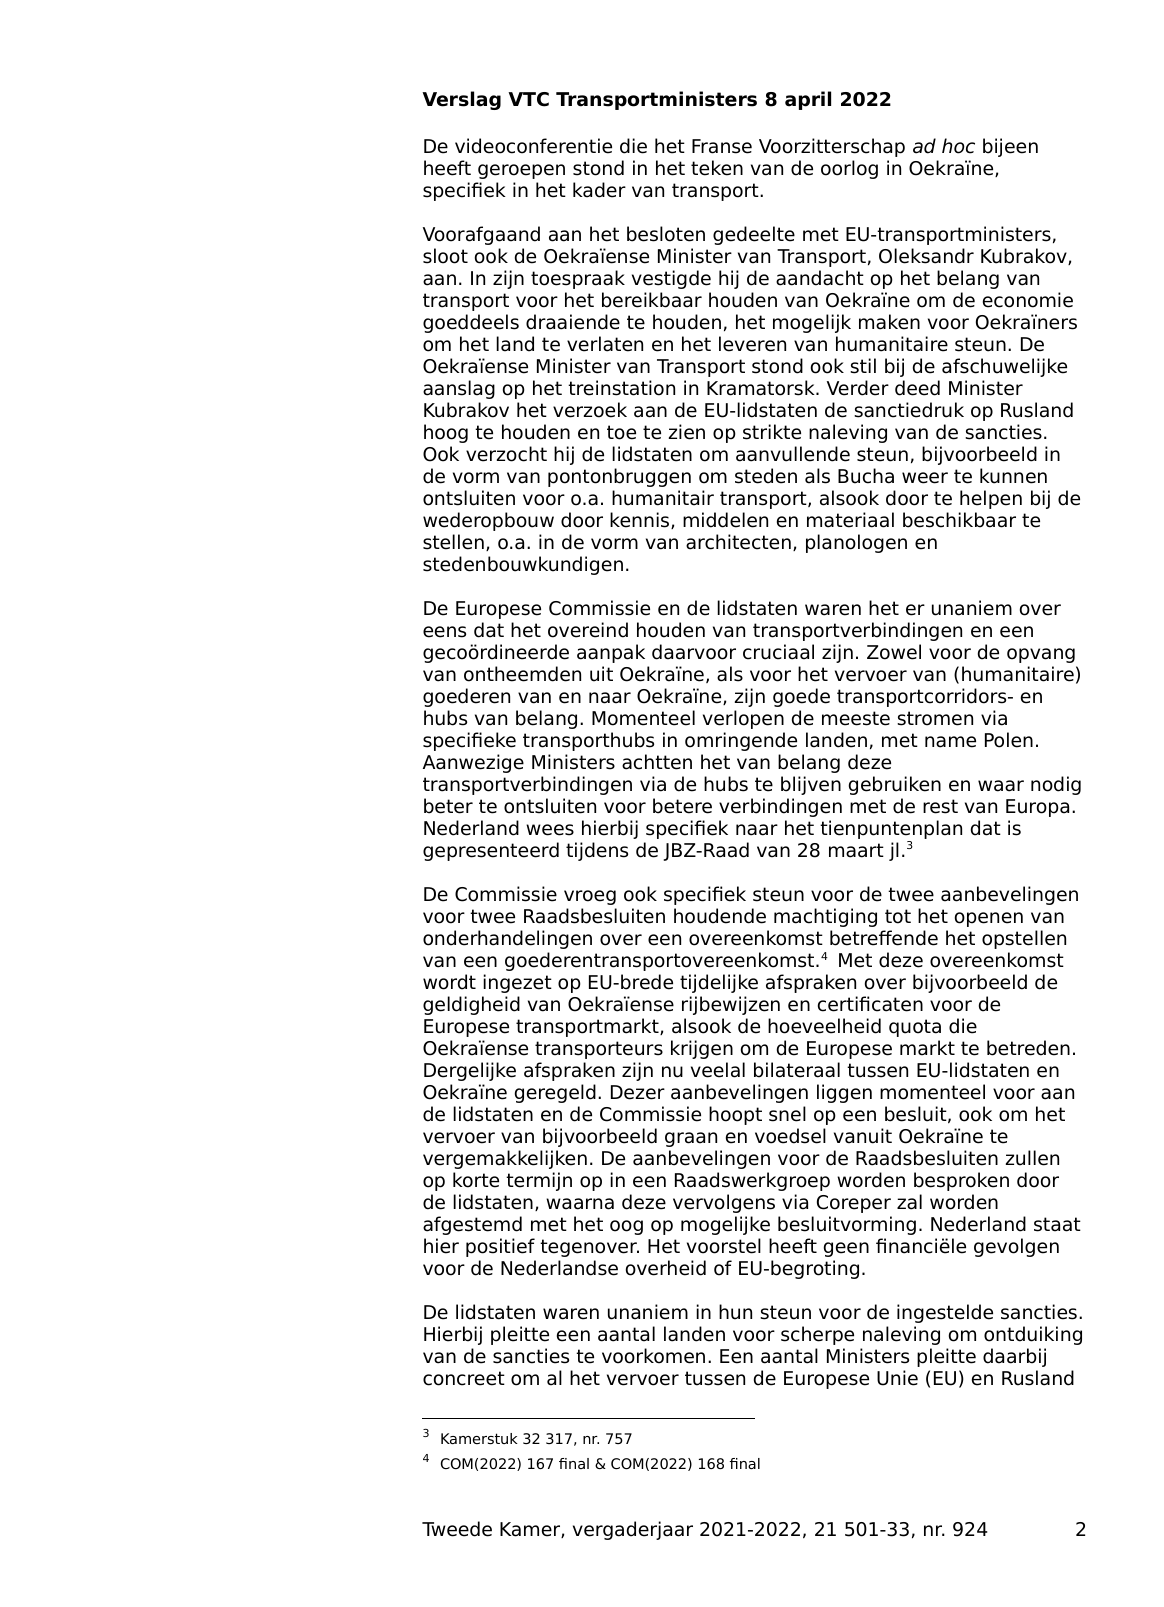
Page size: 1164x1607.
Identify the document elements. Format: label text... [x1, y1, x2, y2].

text De Commissie vroeg ook specifiek steun voor de twee aanbevelingen voor twee Raadsbesluiten houdende machtiging tot het openen van onderhandelingen over een overeenkomst betreffende het opstellen van een goederentransportovereenkomst. Met deze overeenkomst wordt ingezet op EU-brede tijdelijke afspraken over bijvoorbeeld de geldigheid van Oekraïense rijbewijzen en certificaten voor de Europese transportmarkt, alsook de hoeveelheid quota die Oekraïense transporteurs krijgen om de Europese markt te betreden. Dergelijke afspraken zijn nu veelal bilateraal tussen EU-lidstaten en Oekraïne geregeld. Dezer aanbevelingen liggen momenteel voor aan de lidstaten en de Commissie hoopt snel op een besluit, ook om het vervoer van bijvoorbeeld graan en voedsel vanuit Oekraïne te vergemakkelijken. De aanbevelingen voor de Raadsbesluiten zullen op korte termijn op in een Raadswerkgroep worden besproken door de lidstaten, waarna deze vervolgens via Coreper zal worden afgestemd met het oog op mogelijke besluitvorming. Nederland staat hier positief tegenover. Het voorstel heeft geen financiële gevolgen voor de Nederlandse overheid of EU-begroting. [422, 884, 1087, 1279]
text Voorafgaand aan het besloten gedeelte met EU-transportministers, sloot ook de Oekraïense Minister van Transport, Oleksandr Kubrakov, aan. In zijn toespraak vestigde hij de aandacht op het belang van transport voor het bereikbaar houden van Oekraïne om de economie goeddeels draaiende te houden, het mogelijk maken voor Oekraïners om het land te verlaten en het leveren van humanitaire steun. De Oekraïense Minister van Transport stond ook stil bij de afschuwelijke aanslag op het treinstation in Kramatorsk. Verder deed Minister Kubrakov het verzoek aan de EU-lidstaten de sanctiedruk op Rusland hoog te houden en toe te zien op strikte naleving van de sancties. Ook verzocht hij de lidstaten om aanvullende steun, bijvoorbeeld in de vorm van pontonbruggen om steden als Bucha weer te kunnen ontsluiten voor o.a. humanitair transport, alsook door te helpen bij de wederopbouw door kennis, middelen en materiaal beschikbaar te stellen, o.a. in de vorm van architecten, planologen en stedenbouwkundigen. [422, 224, 1087, 576]
text De Europese Commissie en de lidstaten waren het er unaniem over eens dat het overeind houden van transportverbindingen en een gecoördineerde aanpak daarvoor cruciaal zijn. Zowel voor de opvang van ontheemden uit Oekraïne, als voor het vervoer van (humanitaire) goederen van en naar Oekraïne, zijn goede transportcorridors- en hubs van belang. Momenteel verlopen de meeste stromen via specifieke transporthubs in omringende landen, met name Polen. Aanwezige Ministers achtten het van belang deze transportverbindingen via de hubs te blijven gebruiken en waar nodig beter te ontsluiten voor betere verbindingen met de rest van Europa. Nederland wees hierbij specifiek naar het tienpuntenplan dat is gepresenteerd tijdens de JBZ-Raad van 28 maart jl. [422, 598, 1087, 862]
text Kamerstuk 32 317, nr. 757 [422, 1427, 1087, 1449]
text De lidstaten waren unaniem in hun steun voor de ingestelde sancties. Hierbij pleitte een aantal landen voor scherpe naleving om ontduiking van de sancties te voorkomen. Een aantal Ministers pleitte daarbij concreet om al het vervoer tussen de Europese Unie (EU) en Rusland [422, 1302, 1087, 1390]
text De videoconferentie die het Franse Voorzitterschap ad hoc bijeen heeft geroepen stond in het teken van de oorlog in Oekraïne, specifiek in het kader van transport. [422, 136, 1087, 202]
text COM(2022) 167 final & COM(2022) 168 final [422, 1452, 1087, 1474]
subtitle Verslag VTC Transportministers 8 april 2022 [422, 89, 1087, 111]
